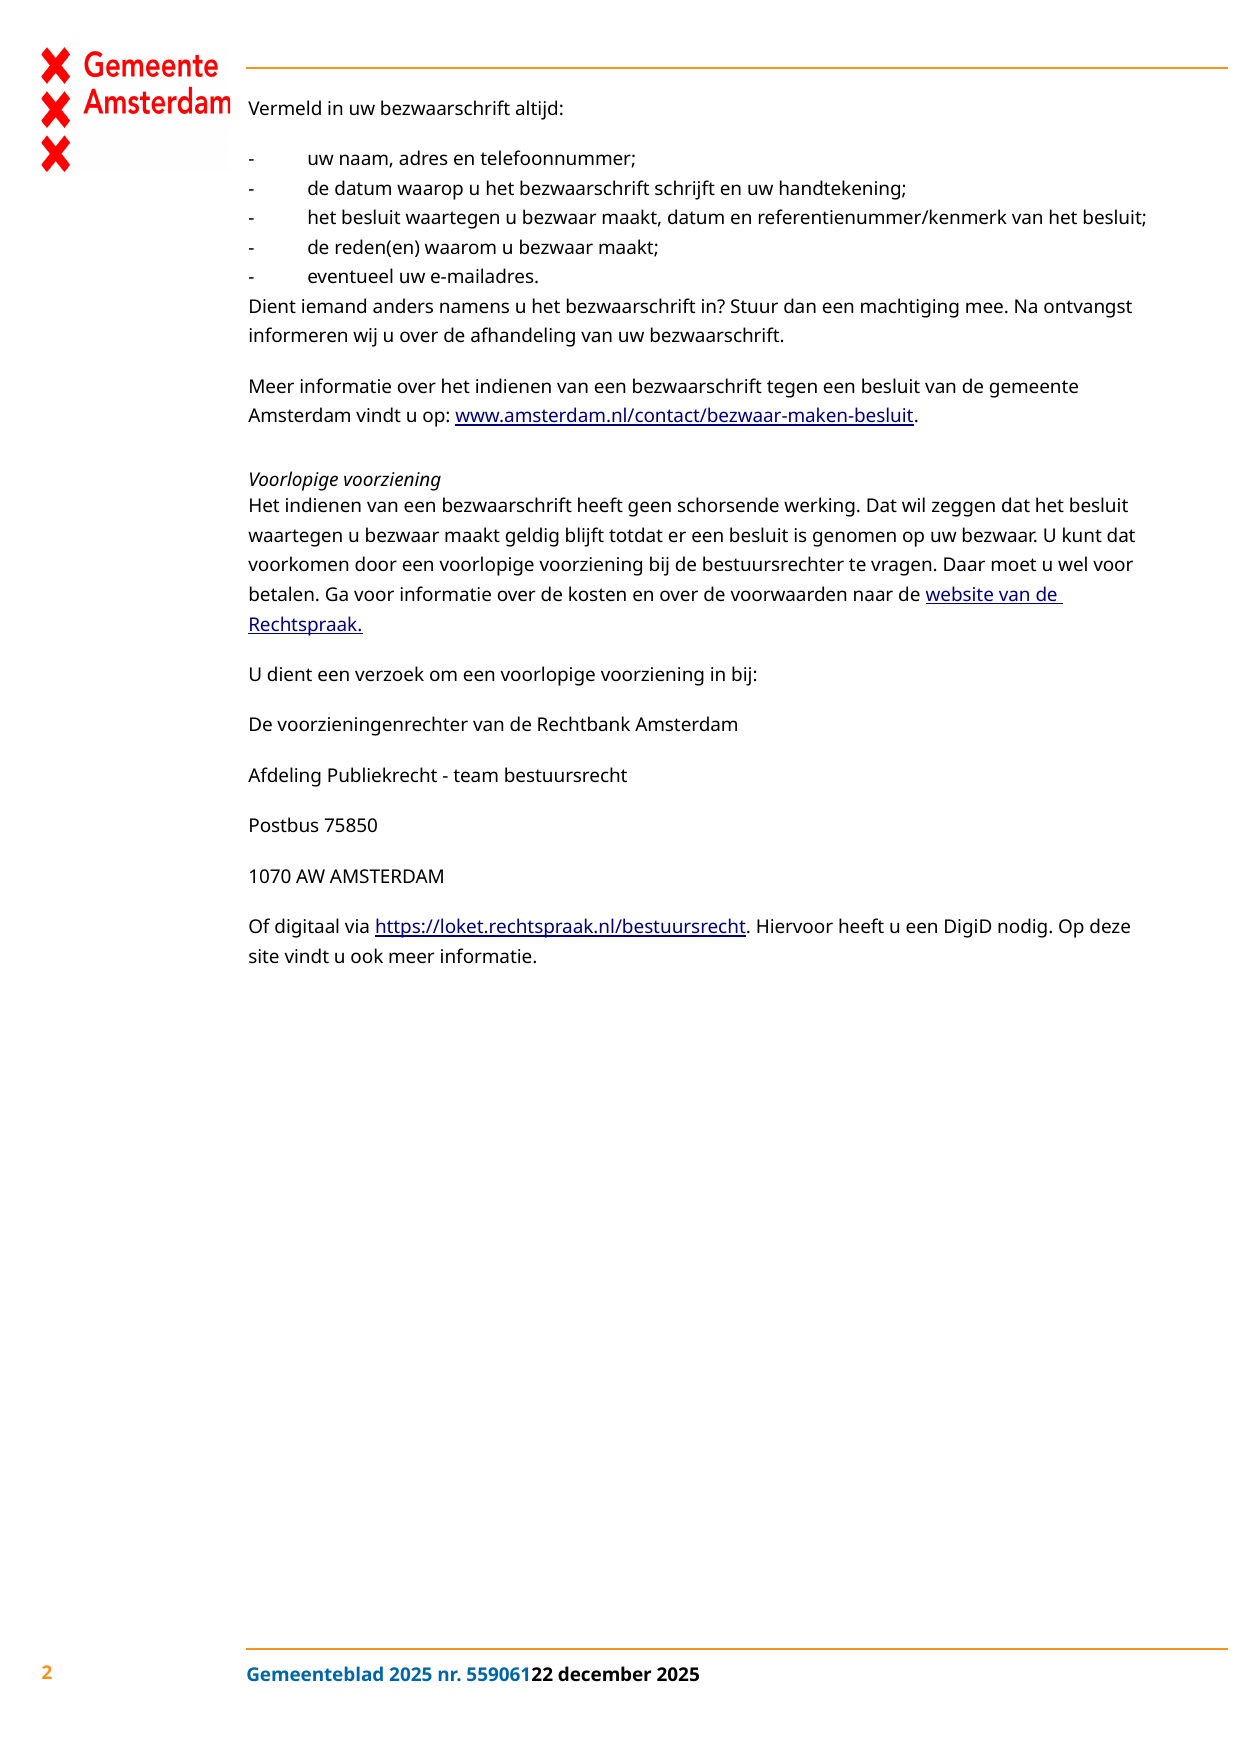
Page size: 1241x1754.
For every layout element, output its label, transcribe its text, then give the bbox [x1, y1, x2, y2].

text Vermeld in uw bezwaarschrift altijd: [248, 95, 1152, 121]
list de datum waarop u het bezwaarschrift schrijft en uw handtekening; [248, 175, 1152, 201]
picture [41, 47, 231, 172]
text Postbus 75850 [248, 812, 1152, 838]
text 1070 AW AMSTERDAM [248, 863, 1152, 888]
text Dient iemand anders namens u het bezwaarschrift in? Stuur dan een machtiging mee. Na ontvangst informeren wij u over de afhandeling van uw bezwaarschrift. [248, 293, 1152, 348]
text Of digitaal via https://loket.rechtspraak.nl/bestuursrecht. Hiervoor heeft u een DigiD nodig. Op deze site vindt u ook meer informatie. [248, 913, 1152, 968]
text De voorzieningenrechter van de Rechtbank Amsterdam [248, 712, 1152, 737]
list eventueel uw e-mailadres. [248, 263, 1152, 289]
text U dient een verzoek om een voorlopige voorziening in bij: [248, 661, 1152, 687]
list de reden(en) waarom u bezwaar maakt; [248, 234, 1152, 260]
text Meer informatie over het indienen van een bezwaarschrift tegen een besluit van de gemeente Amsterdam vindt u op: www.amsterdam.nl/contact/bezwaar-maken-besluit. [248, 373, 1152, 428]
list het besluit waartegen u bezwaar maakt, datum en referentienummer/kenmerk van het besluit; [248, 204, 1152, 230]
text Afdeling Publiekrecht - team bestuursrecht [248, 762, 1152, 788]
text Het indienen van een bezwaarschrift heeft geen schorsende werking. Dat wil zeggen dat het besluit waartegen u bezwaar maakt geldig blijft totdat er een besluit is genomen op uw bezwaar. U kunt dat voorkomen door een voorlopige voorziening bij de bestuursrechter te vragen. Daar moet u wel voor betalen. Ga voor informatie over de kosten en over de voorwaarden naar de website van de Rechtspraak. [248, 492, 1152, 636]
text Voorlopige voorziening [248, 467, 1152, 492]
list uw naam, adres en telefoonnummer; [248, 145, 1152, 171]
